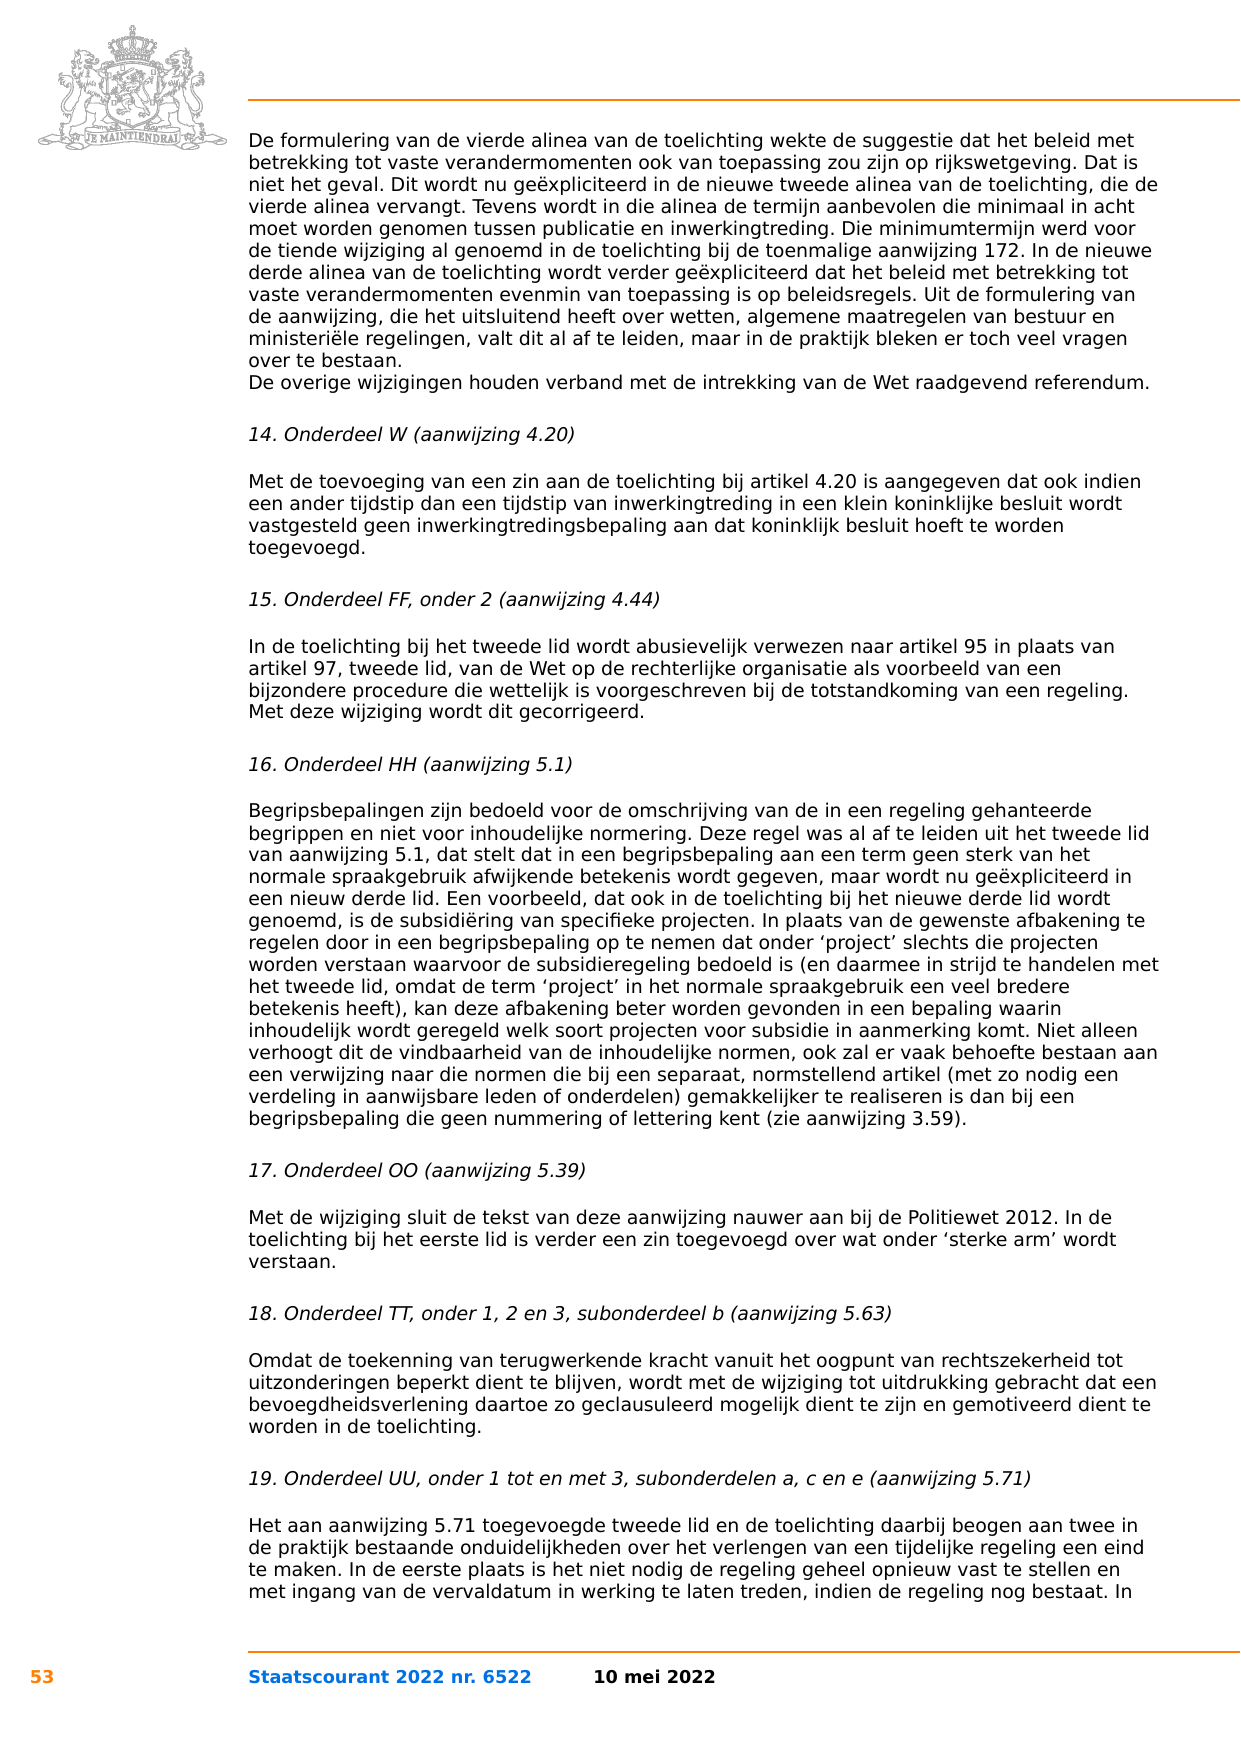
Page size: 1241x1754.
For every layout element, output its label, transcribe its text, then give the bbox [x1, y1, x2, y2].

picture [38, 25, 227, 150]
subtitle 18. Onderdeel TT, onder 1, 2 en 3, subonderdeel b (aanwijzing 5.63) [248, 1303, 1163, 1325]
subtitle 15. Onderdeel FF, onder 2 (aanwijzing 4.44) [248, 588, 1163, 611]
subtitle 17. Onderdeel OO (aanwijzing 5.39) [248, 1160, 1163, 1182]
text De formulering van de vierde alinea van de toelichting wekte de suggestie dat het beleid met betrekking tot vaste verandermomenten ook van toepassing zou zijn op rijkswetgeving. Dat is niet het geval. Dit wordt nu geëxpliciteerd in de nieuwe tweede alinea van de toelichting, die de vierde alinea vervangt. Tevens wordt in die alinea de termijn aanbevolen die minimaal in acht moet worden genomen tussen publicatie en inwerkingtreding. Die minimumtermijn werd voor de tiende wijziging al genoemd in de toelichting bij de toenmalige aanwijzing 172. In de nieuwe derde alinea van de toelichting wordt verder geëxpliciteerd dat het beleid met betrekking tot vaste verandermomenten evenmin van toepassing is op beleidsregels. Uit de formulering van de aanwijzing, die het uitsluitend heeft over wetten, algemene maatregelen van bestuur en ministeriële regelingen, valt dit al af te leiden, maar in de praktijk bleken er toch veel vragen over te bestaan. [248, 130, 1163, 372]
text Met de wijziging sluit de tekst van deze aanwijzing nauwer aan bij de Politiewet 2012. In de toelichting bij het eerste lid is verder een zin toegevoegd over wat onder ‘sterke arm’ wordt verstaan. [248, 1207, 1163, 1273]
subtitle 14. Onderdeel W (aanwijzing 4.20) [248, 424, 1163, 446]
subtitle 16. Onderdeel HH (aanwijzing 5.1) [248, 753, 1163, 775]
subtitle 19. Onderdeel UU, onder 1 tot en met 3, subonderdelen a, c en e (aanwijzing 5.71) [248, 1468, 1163, 1490]
text De overige wijzigingen houden verband met de intrekking van de Wet raadgevend referendum. [248, 372, 1163, 394]
text In de toelichting bij het tweede lid wordt abusievelijk verwezen naar artikel 95 in plaats van artikel 97, tweede lid, van de Wet op de rechterlijke organisatie als voorbeeld van een bijzondere procedure die wettelijk is voorgeschreven bij de totstandkoming van een regeling. Met deze wijziging wordt dit gecorrigeerd. [248, 636, 1163, 723]
text Met de toevoeging van een zin aan de toelichting bij artikel 4.20 is aangegeven dat ook indien een ander tijdstip dan een tijdstip van inwerkingtreding in een klein koninklijke besluit wordt vastgesteld geen inwerkingtredingsbepaling aan dat koninklijk besluit hoeft te worden toegevoegd. [248, 471, 1163, 558]
text Begripsbepalingen zijn bedoeld voor de omschrijving van de in een regeling gehanteerde begrippen en niet voor inhoudelijke normering. Deze regel was al af te leiden uit het tweede lid van aanwijzing 5.1, dat stelt dat in een begripsbepaling aan een term geen sterk van het normale spraakgebruik afwijkende betekenis wordt gegeven, maar wordt nu geëxpliciteerd in een nieuw derde lid. Een voorbeeld, dat ook in de toelichting bij het nieuwe derde lid wordt genoemd, is de subsidiëring van specifieke projecten. In plaats van de gewenste afbakening te regelen door in een begripsbepaling op te nemen dat onder ‘project’ slechts die projecten worden verstaan waarvoor de subsidieregeling bedoeld is (en daarmee in strijd te handelen met het tweede lid, omdat de term ‘project’ in het normale spraakgebruik een veel bredere betekenis heeft), kan deze afbakening beter worden gevonden in een bepaling waarin inhoudelijk wordt geregeld welk soort projecten voor subsidie in aanmerking komt. Niet alleen verhoogt dit de vindbaarheid van de inhoudelijke normen, ook zal er vaak behoefte bestaan aan een verwijzing naar die normen die bij een separaat, normstellend artikel (met zo nodig een verdeling in aanwijsbare leden of onderdelen) gemakkelijker te realiseren is dan bij een begripsbepaling die geen nummering of lettering kent (zie aanwijzing 3.59). [248, 800, 1163, 1130]
text Het aan aanwijzing 5.71 toegevoegde tweede lid en de toelichting daarbij beogen aan twee in de praktijk bestaande onduidelijkheden over het verlengen van een tijdelijke regeling een eind te maken. In de eerste plaats is het niet nodig de regeling geheel opnieuw vast te stellen en met ingang van de vervaldatum in werking te laten treden, indien de regeling nog bestaat. In [248, 1515, 1163, 1603]
text Omdat de toekenning van terugwerkende kracht vanuit het oogpunt van rechtszekerheid tot uitzonderingen beperkt dient te blijven, wordt met de wijziging tot uitdrukking gebracht dat een bevoegdheidsverlening daartoe zo geclausuleerd mogelijk dient te zijn en gemotiveerd dient te worden in de toelichting. [248, 1350, 1163, 1438]
